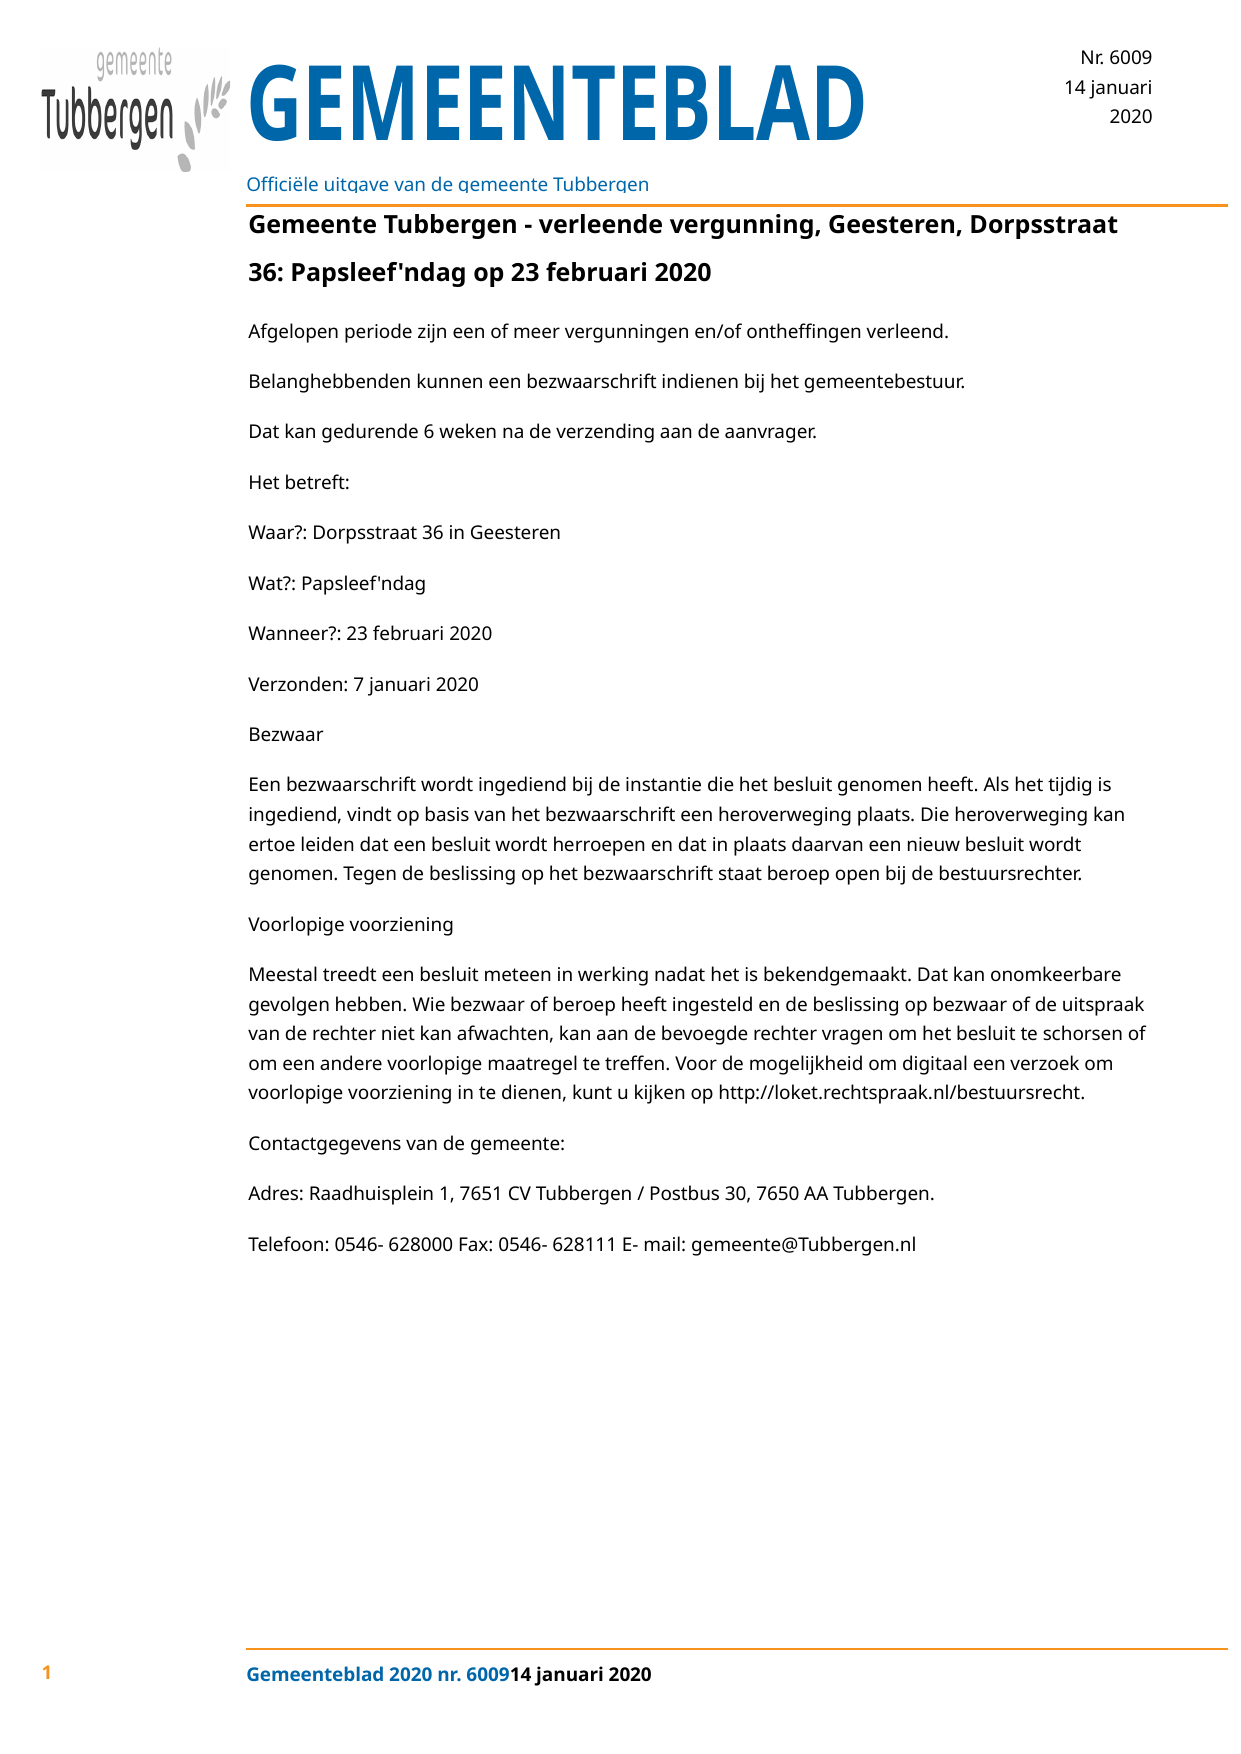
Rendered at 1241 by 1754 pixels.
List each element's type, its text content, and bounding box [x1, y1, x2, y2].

text Contactgegevens van de gemeente: [248, 1130, 1152, 1156]
text Een bezwaarschrift wordt ingediend bij de instantie die het besluit genomen heeft. Als het tijdig is ingediend, vindt op basis van het bezwaarschrift een heroverweging plaats. Die heroverweging kan ertoe leiden dat een besluit wordt herroepen en dat in plaats daarvan een nieuw besluit wordt genomen. Tegen de beslissing op het bezwaarschrift staat beroep open bij de bestuursrechter. [248, 772, 1152, 886]
text Wat?: Papsleef'ndag [248, 570, 1152, 596]
text Adres: Raadhuisplein 1, 7651 CV Tubbergen / Postbus 30, 7650 AA Tubbergen. [248, 1180, 1152, 1206]
text Dat kan gedurende 6 weken na de verzending aan de aanvrager. [248, 419, 1152, 444]
text Telefoon: 0546- 628000 Fax: 0546- 628111 E- mail: gemeente@Tubbergen.nl [248, 1231, 1152, 1257]
text Meestal treedt een besluit meteen in werking nadat het is bekendgemaakt. Dat kan onomkeerbare gevolgen hebben. Wie bezwaar of beroep heeft ingesteld en de beslissing op bezwaar of de uitspraak van de rechter niet kan afwachten, kan aan de bevoegde rechter vragen om het besluit te schorsen of om een andere voorlopige maatregel te treffen. Voor de mogelijkheid om digitaal een verzoek om voorlopige voorziening in te dienen, kunt u kijken op http://loket.rechtspraak.nl/bestuursrecht. [248, 961, 1152, 1105]
text Gemeente Tubbergen - verleende vergunning, Geesteren, Dorpsstraat 36: Papsleef'ndag op 23 februari 2020 [248, 207, 1152, 288]
text Waar?: Dorpsstraat 36 in Geesteren [248, 519, 1152, 545]
text Verzonden: 7 januari 2020 [248, 671, 1152, 697]
text Belanghebbenden kunnen een bezwaarschrift indienen bij het gemeentebestuur. [248, 368, 1152, 394]
text Voorlopige voorziening [248, 911, 1152, 937]
picture [41, 47, 231, 172]
text Bezwaar [248, 721, 1152, 747]
text Afgelopen periode zijn een of meer vergunningen en/of ontheffingen verleend. [248, 318, 1152, 344]
text Het betreft: [248, 469, 1152, 495]
text Wanneer?: 23 februari 2020 [248, 620, 1152, 646]
